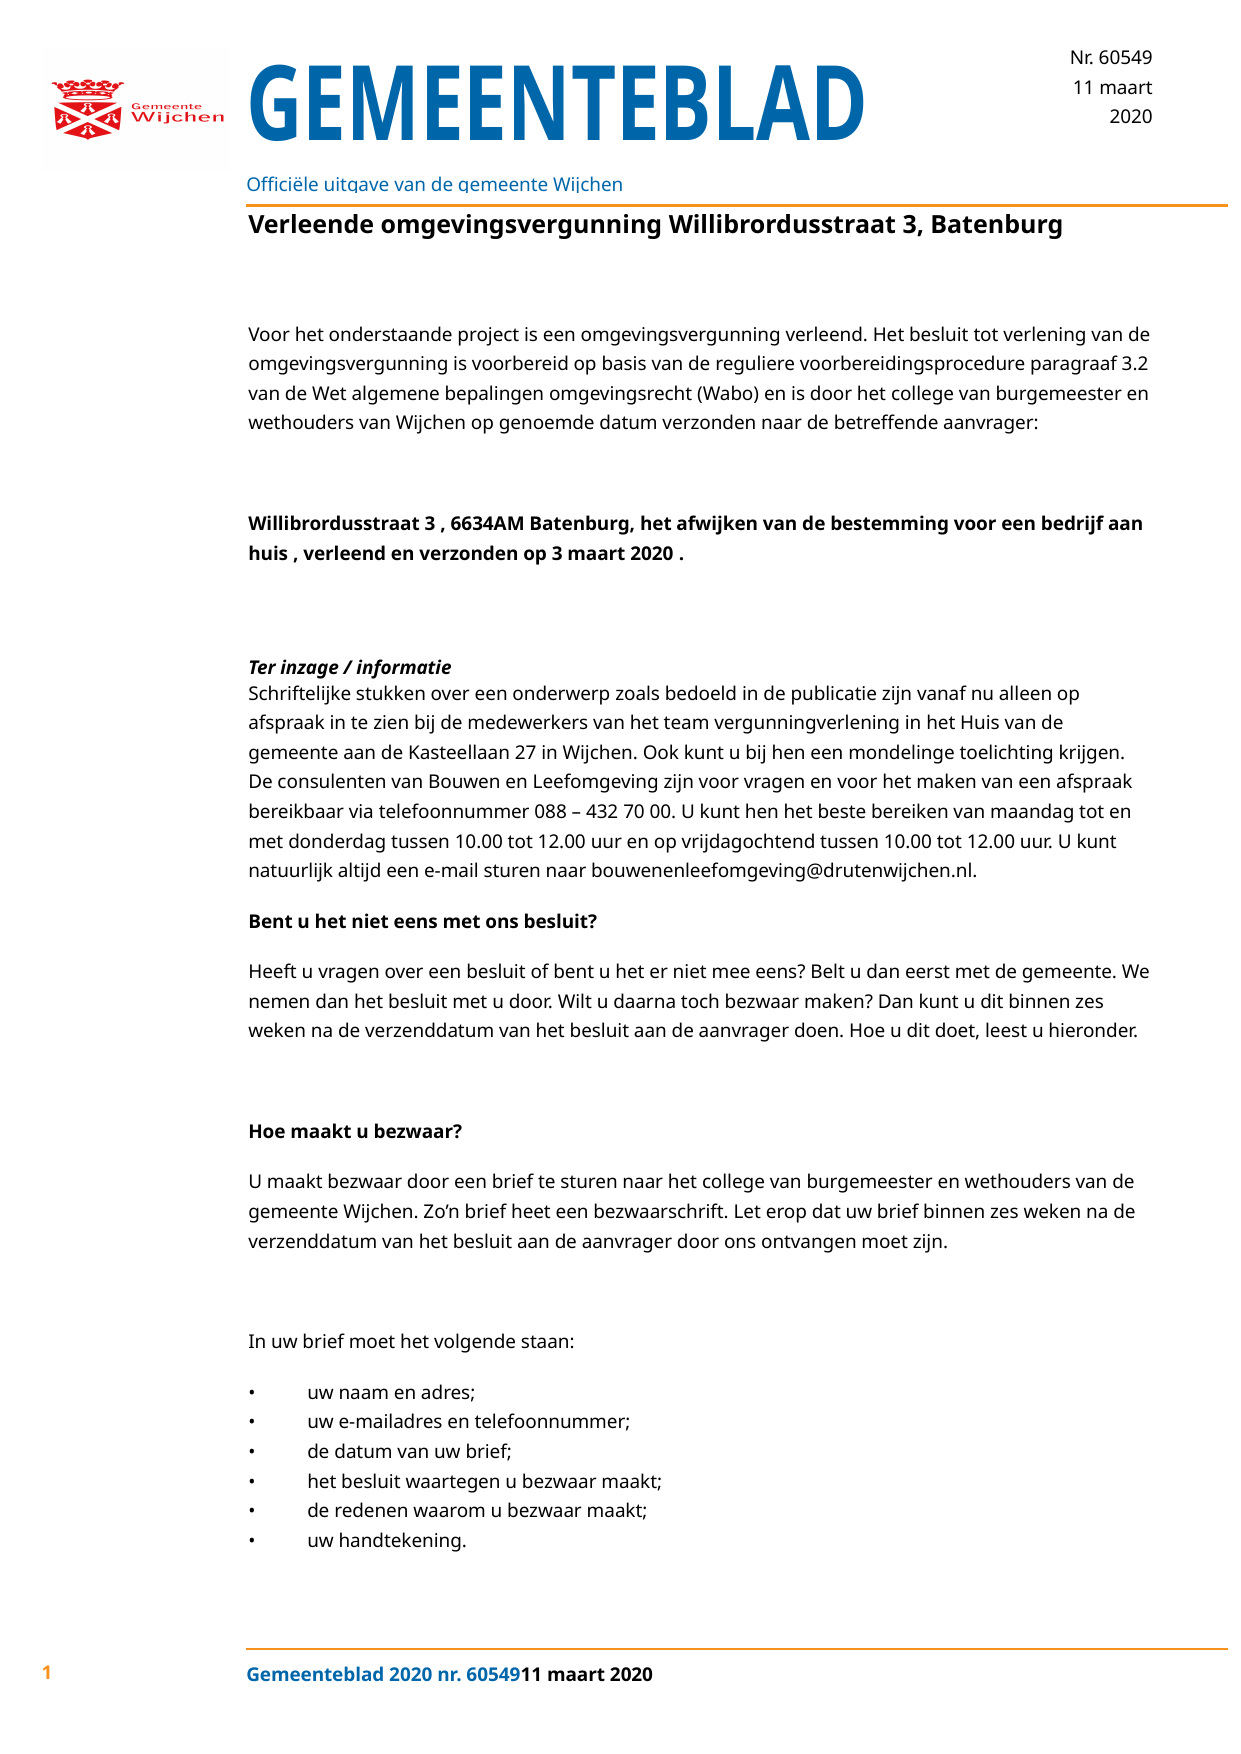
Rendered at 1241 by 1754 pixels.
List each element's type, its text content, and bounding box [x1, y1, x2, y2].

text Hoe maakt u bezwaar? [248, 1118, 1152, 1144]
text Ter inzage / informatie [248, 654, 1152, 680]
list de datum van uw brief; [248, 1438, 1152, 1464]
picture [41, 47, 231, 172]
list uw naam en adres; [248, 1379, 1152, 1405]
text Schriftelijke stukken over een onderwerp zoals bedoeld in de publicatie zijn vanaf nu alleen op afspraak in te zien bij de medewerkers van het team vergunningverlening in het Huis van de gemeente aan de Kasteellaan 27 in Wijchen. Ook kunt u bij hen een mondelinge toelichting krijgen. De consulenten van Bouwen en Leefomgeving zijn voor vragen en voor het maken van een afspraak bereikbaar via telefoonnummer 088 – 432 70 00. U kunt hen het beste bereiken van maandag tot en met donderdag tussen 10.00 tot 12.00 uur en op vrijdagochtend tussen 10.00 tot 12.00 uur. U kunt natuurlijk altijd een e-mail sturen naar bouwenenleefomgeving@drutenwijchen.nl. [248, 680, 1152, 883]
list de redenen waarom u bezwaar maakt; [248, 1497, 1152, 1523]
list uw handtekening. [248, 1527, 1152, 1553]
text Heeft u vragen over een besluit of bent u het er niet mee eens? Belt u dan eerst met de gemeente. We nemen dan het besluit met u door. Wilt u daarna toch bezwaar maken? Dan kunt u dit binnen zes weken na de verzenddatum van het besluit aan de aanvrager doen. Hoe u dit doet, leest u hieronder. [248, 958, 1152, 1043]
text Bent u het niet eens met ons besluit? [248, 908, 1152, 934]
text Voor het onderstaande project is een omgevingsvergunning verleend. Het besluit tot verlening van de omgevingsvergunning is voorbereid op basis van de reguliere voorbereidingsprocedure paragraaf 3.2 van de Wet algemene bepalingen omgevingsrecht (Wabo) en is door het college van burgemeester en wethouders van Wijchen op genoemde datum verzonden naar de betreffende aanvrager: [248, 321, 1152, 435]
text In uw brief moet het volgende staan: [248, 1329, 1152, 1354]
text Willibrordusstraat 3 , 6634AM Batenburg, het afwijken van de bestemming voor een bedrijf aan huis , verleend en verzonden op 3 maart 2020 . [248, 510, 1152, 566]
text U maakt bezwaar door een brief te sturen naar het college van burgemeester en wethouders van de gemeente Wijchen. Zo’n brief heet een bezwaarschrift. Let erop dat uw brief binnen zes weken na de verzenddatum van het besluit aan de aanvrager door ons ontvangen moet zijn. [248, 1169, 1152, 1254]
list het besluit waartegen u bezwaar maakt; [248, 1468, 1152, 1494]
text Verleende omgevingsvergunning Willibrordusstraat 3, Batenburg [248, 207, 1152, 241]
list uw e-mailadres en telefoonnummer; [248, 1409, 1152, 1434]
